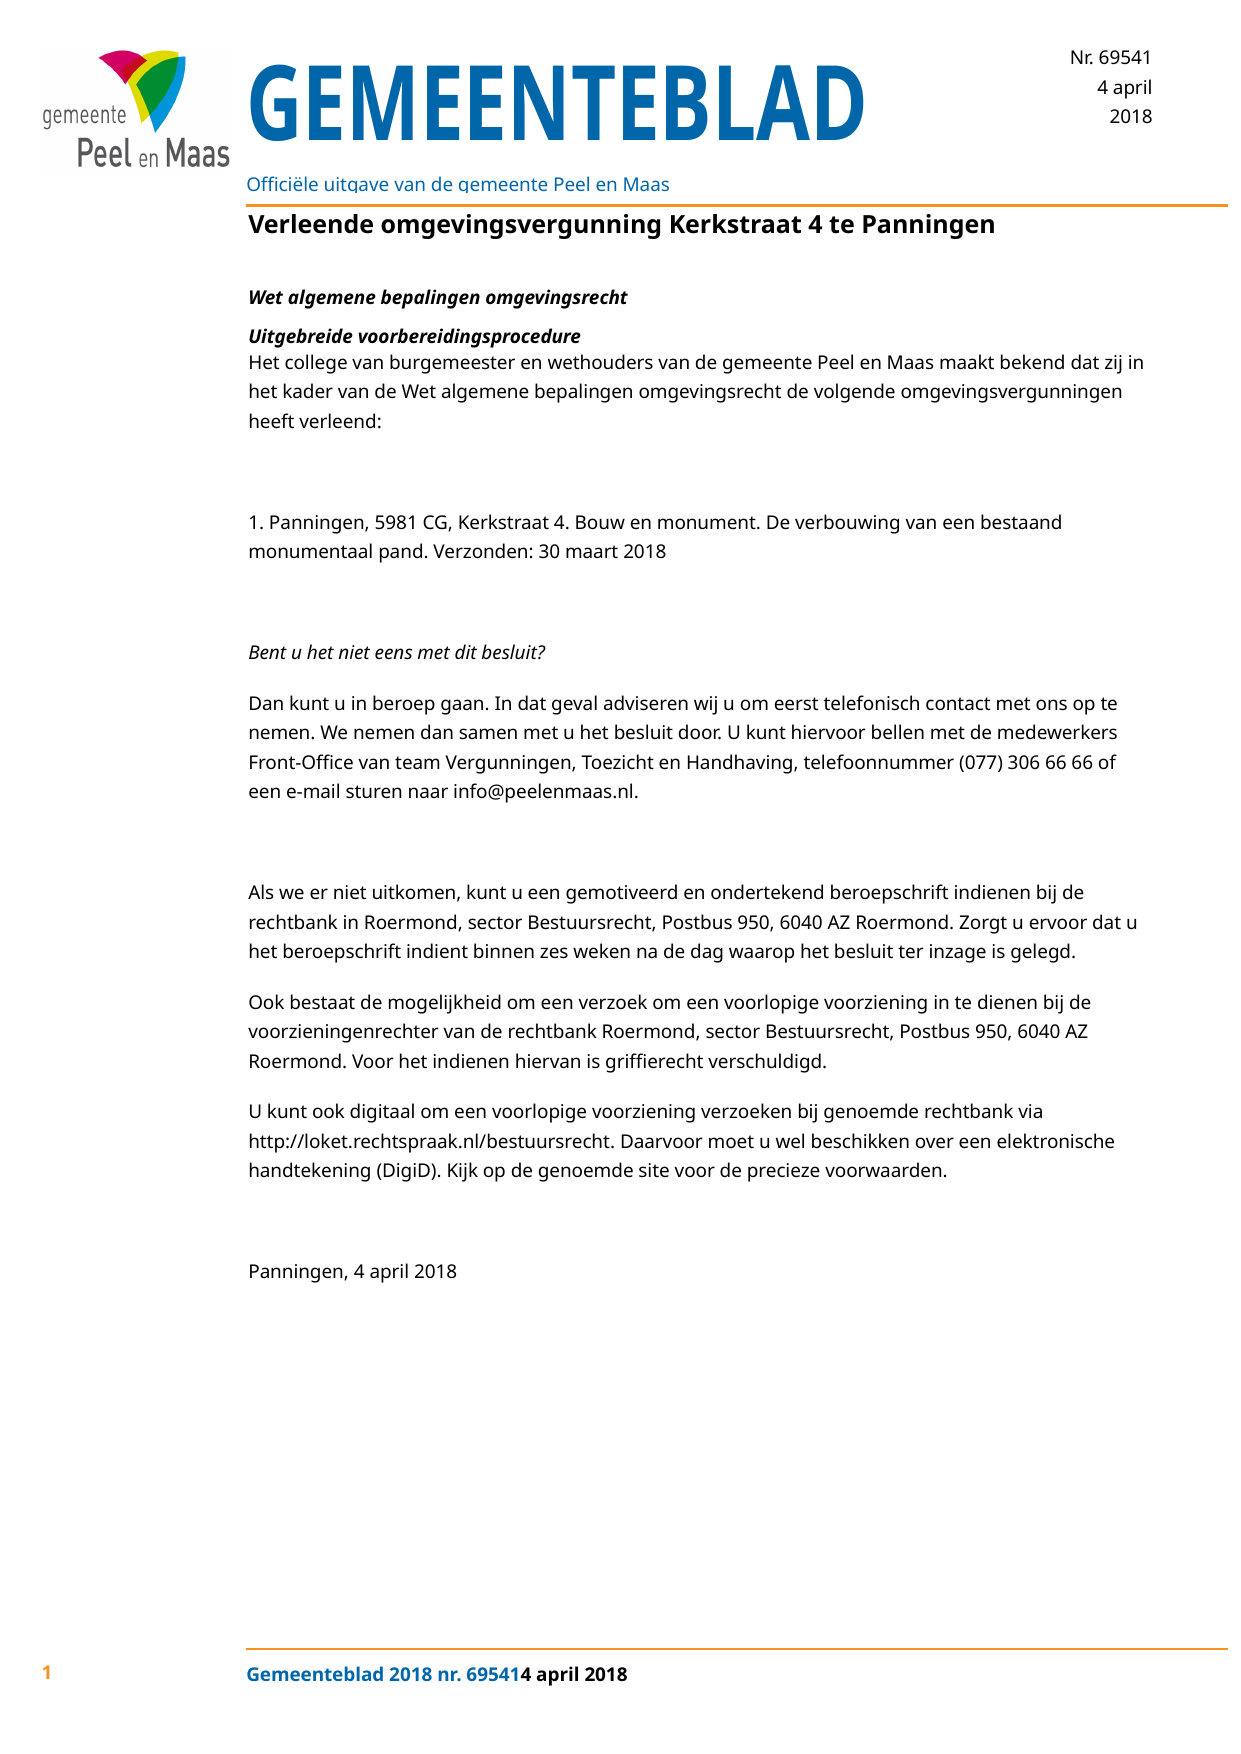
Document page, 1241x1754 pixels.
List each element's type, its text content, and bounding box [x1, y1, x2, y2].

text Bent u het niet eens met dit besluit? [248, 639, 1152, 665]
text Wet algemene bepalingen omgevingsrecht [248, 284, 1152, 309]
text Ook bestaat de mogelijkheid om een verzoek om een voorlopige voorziening in te dienen bij de voorzieningenrechter van de rechtbank Roermond, sector Bestuursrecht, Postbus 950, 6040 AZ Roermond. Voor het indienen hiervan is griffierecht verschuldigd. [248, 989, 1152, 1074]
text Panningen, 4 april 2018 [248, 1258, 1152, 1284]
text Uitgebreide voorbereidingsprocedure [248, 323, 1152, 349]
text 1. Panningen, 5981 CG, Kerkstraat 4. Bouw en monument. De verbouwing van een bestaand monumentaal pand. Verzonden: 30 maart 2018 [248, 509, 1152, 564]
text Verleende omgevingsvergunning Kerkstraat 4 te Panningen [248, 207, 1152, 241]
text Dan kunt u in beroep gaan. In dat geval adviseren wij u om eerst telefonisch contact met ons op te nemen. We nemen dan samen met u het besluit door. U kunt hiervoor bellen met de medewerkers Front-Office van team Vergunningen, Toezicht en Handhaving, telefoonnummer (077) 306 66 66 of een e-mail sturen naar info@peelenmaas.nl. [248, 690, 1152, 804]
text Als we er niet uitkomen, kunt u een gemotiveerd en ondertekend beroepschrift indienen bij de rechtbank in Roermond, sector Bestuursrecht, Postbus 950, 6040 AZ Roermond. Zorgt u ervoor dat u het beroepschrift indient binnen zes weken na de dag waarop het besluit ter inzage is gelegd. [248, 879, 1152, 964]
text U kunt ook digitaal om een voorlopige voorziening verzoeken bij genoemde rechtbank via http://loket.rechtspraak.nl/bestuursrecht. Daarvoor moet u wel beschikken over een elektronische handtekening (DigiD). Kijk op de genoemde site voor de precieze voorwaarden. [248, 1098, 1152, 1183]
text Het college van burgemeester en wethouders van de gemeente Peel en Maas maakt bekend dat zij in het kader van de Wet algemene bepalingen omgevingsrecht de volgende omgevingsvergunningen heeft verleend: [248, 349, 1152, 434]
picture [41, 47, 231, 172]
